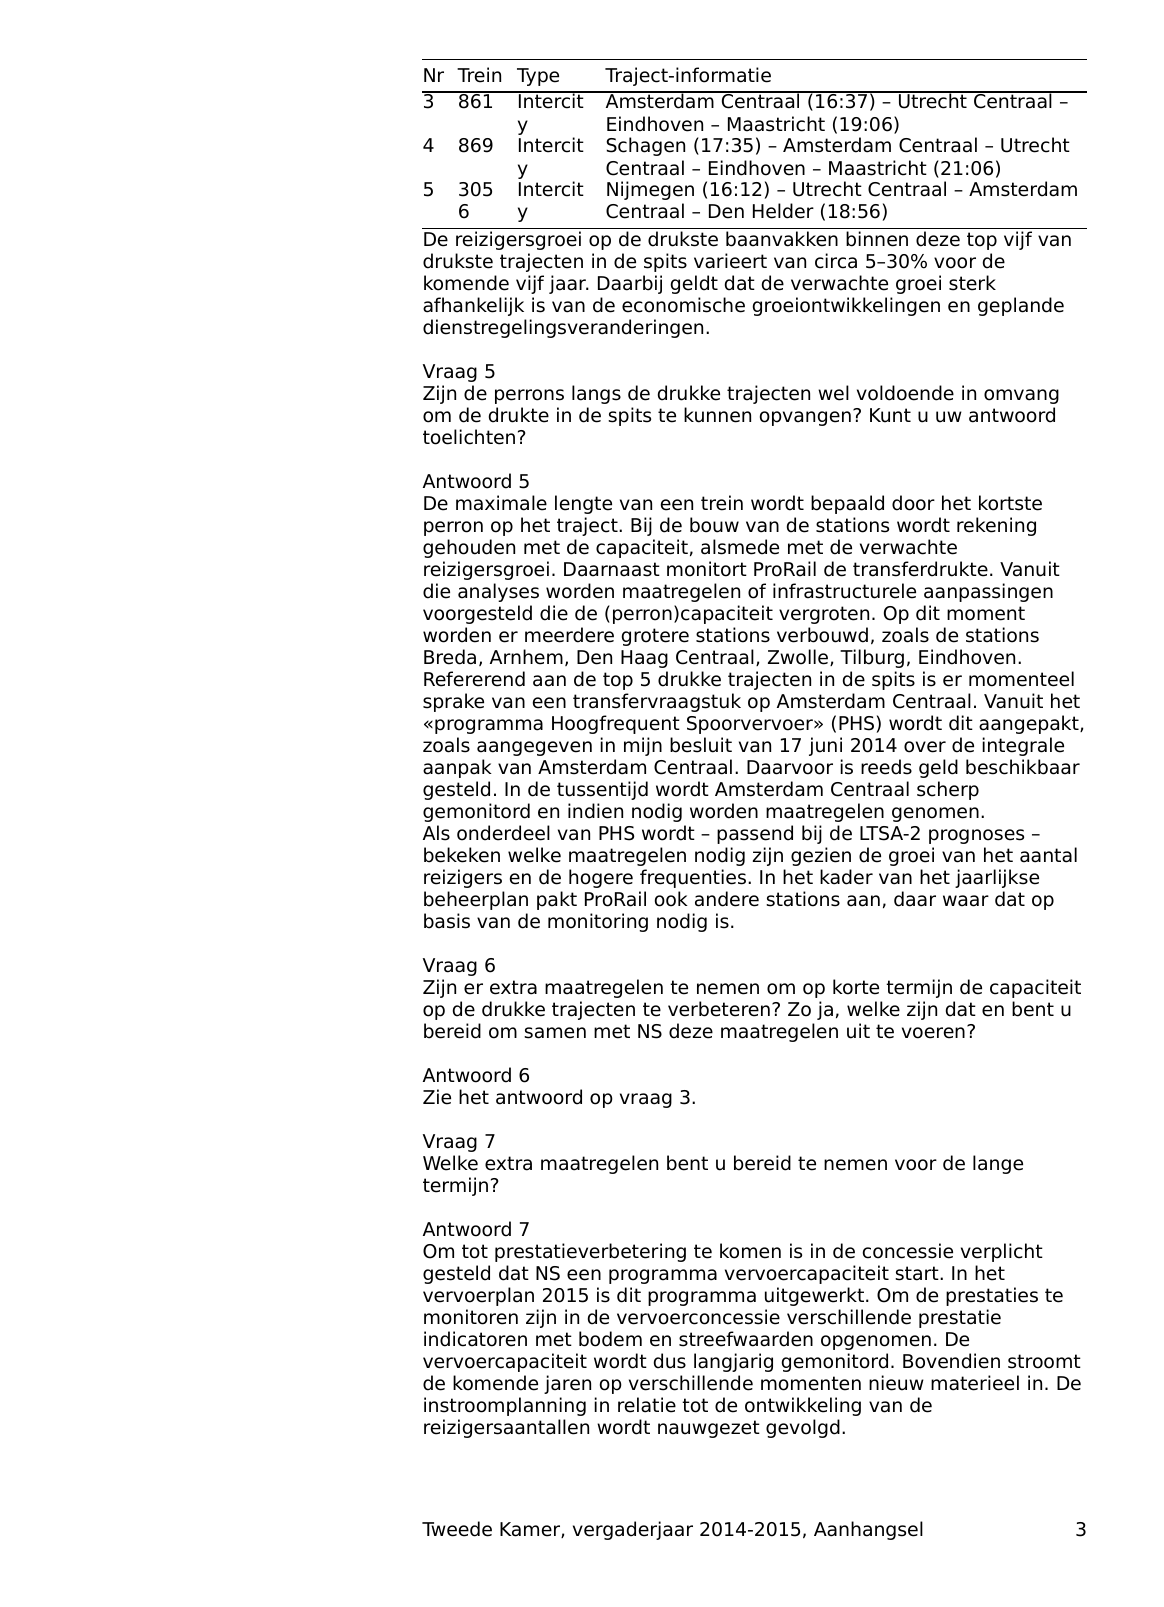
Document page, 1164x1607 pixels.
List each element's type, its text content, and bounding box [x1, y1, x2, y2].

table_header Trein [452, 60, 511, 91]
text Welke extra maatregelen bent u bereid te nemen voor de lange termijn? [422, 1153, 1087, 1197]
text Refererend aan de top 5 drukke trajecten in de spits is er momenteel sprake van een transfervraagstuk op Amsterdam Centraal. Vanuit het «programma Hoogfrequent Spoorvervoer» (PHS) wordt dit aangepakt, zoals aangegeven in mijn besluit van 17 juni 2014 over de integrale aanpak van Amsterdam Centraal. Daarvoor is reeds geld beschikbaar gesteld. In de tussentijd wordt Amsterdam Centraal scherp gemonitord en indien nodig worden maatregelen genomen. [422, 669, 1087, 823]
text Zijn er extra maatregelen te nemen om op korte termijn de capaciteit op de drukke trajecten te verbeteren? Zo ja, welke zijn dat en bent u bereid om samen met NS deze maatregelen uit te voeren? [422, 977, 1087, 1043]
text De maximale lengte van een trein wordt bepaald door het kortste perron op het traject. Bij de bouw van de stations wordt rekening gehouden met de capaciteit, alsmede met de verwachte reizigersgroei. Daarnaast monitort ProRail de transferdrukte. Vanuit die analyses worden maatregelen of infrastructurele aanpassingen voorgesteld die de (perron)capaciteit vergroten. Op dit moment worden er meerdere grotere stations verbouwd, zoals de stations Breda, Arnhem, Den Haag Centraal, Zwolle, Tilburg, Eindhoven. [422, 493, 1087, 669]
table_cell Intercity [511, 179, 599, 228]
table_cell 3056 [452, 179, 511, 228]
text Om tot prestatieverbetering te komen is in de concessie verplicht gesteld dat NS een programma vervoercapaciteit start. In het vervoerplan 2015 is dit programma uitgewerkt. Om de prestaties te monitoren zijn in de vervoerconcessie verschillende prestatie indicatoren met bodem en streefwaarden opgenomen. De vervoercapaciteit wordt dus langjarig gemonitord. Bovendien stroomt de komende jaren op verschillende momenten nieuw materieel in. De instroomplanning in relatie tot de ontwikkeling van de reizigersaantallen wordt nauwgezet gevolgd. [422, 1241, 1087, 1439]
text Vraag 7 [422, 1131, 1087, 1153]
table_cell 4 [422, 135, 452, 179]
text Als onderdeel van PHS wordt – passend bij de LTSA-2 prognoses – bekeken welke maatregelen nodig zijn gezien de groei van het aantal reizigers en de hogere frequenties. In het kader van het jaarlijkse beheerplan pakt ProRail ook andere stations aan, daar waar dat op basis van de monitoring nodig is. [422, 823, 1087, 933]
text Zijn de perrons langs de drukke trajecten wel voldoende in omvang om de drukte in de spits te kunnen opvangen? Kunt u uw antwoord toelichten? [422, 383, 1087, 449]
text De reizigersgroei op de drukste baanvakken binnen deze top vijf van drukste trajecten in de spits varieert van circa 5–30% voor de komende vijf jaar. Daarbij geldt dat de verwachte groei sterk afhankelijk is van de economische groeiontwikkelingen en geplande dienstregelingsveranderingen. [422, 229, 1087, 339]
table_cell 5 [422, 179, 452, 228]
table_cell 861 [452, 93, 511, 135]
text Vraag 5 [422, 361, 1087, 383]
text Zie het antwoord op vraag 3. [422, 1087, 1087, 1109]
table_header Type [511, 60, 599, 91]
table_cell 869 [452, 135, 511, 179]
table_header Traject-informatie [599, 60, 1087, 91]
table_cell Nijmegen (16:12) – Utrecht Centraal – Amsterdam Centraal – Den Helder (18:56) [599, 179, 1087, 228]
table_cell Schagen (17:35) – Amsterdam Centraal – Utrecht Centraal – Eindhoven – Maastricht (21:06) [599, 135, 1087, 179]
table_cell Intercity [511, 93, 599, 135]
text Vraag 6 [422, 955, 1087, 977]
text Antwoord 5 [422, 471, 1087, 493]
table_cell 3 [422, 93, 452, 135]
table_cell Amsterdam Centraal (16:37) – Utrecht Centraal – Eindhoven – Maastricht (19:06) [599, 93, 1087, 135]
table_cell Intercity [511, 135, 599, 179]
text Antwoord 6 [422, 1065, 1087, 1087]
text Antwoord 7 [422, 1219, 1087, 1241]
table_header Nr [422, 60, 452, 91]
